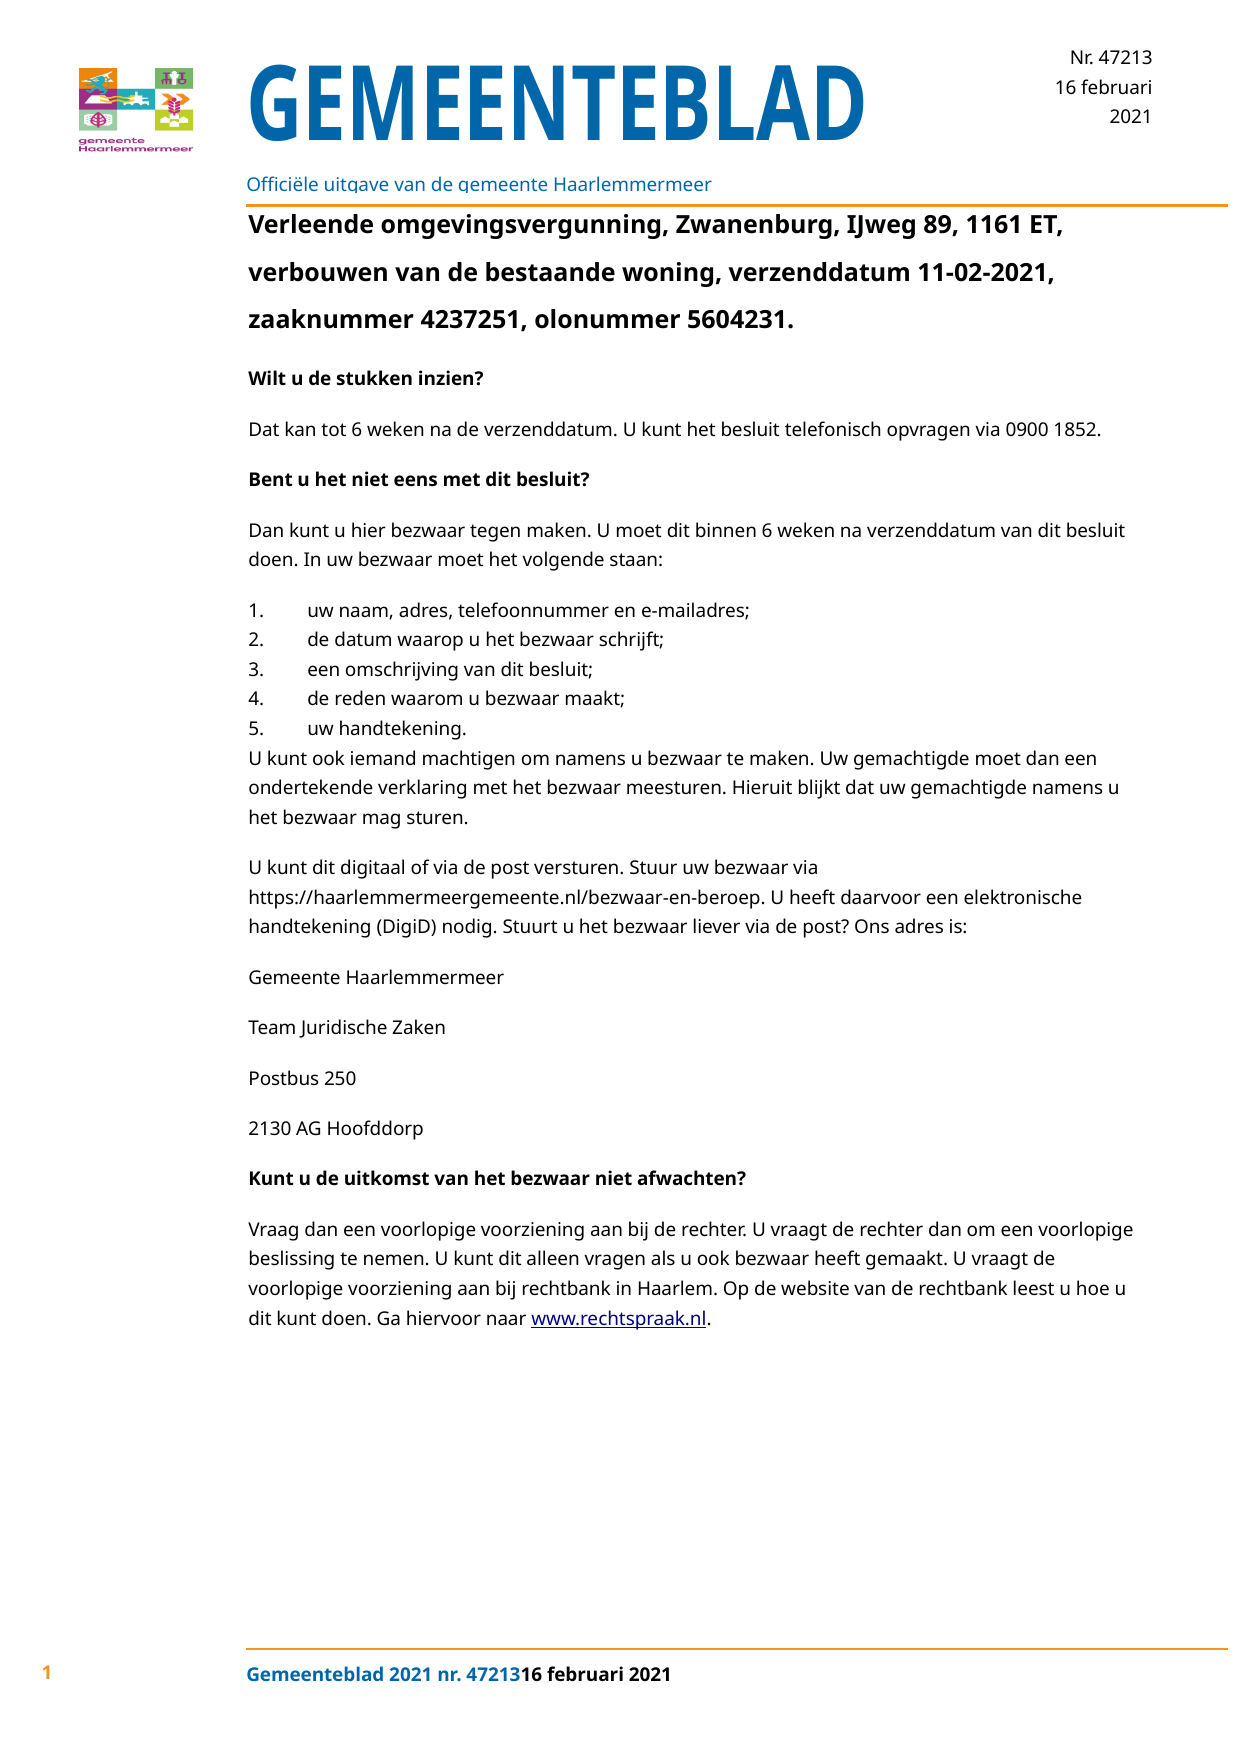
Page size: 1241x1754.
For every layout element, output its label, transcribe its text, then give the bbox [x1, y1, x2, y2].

text Vraag dan een voorlopige voorziening aan bij de rechter. U vraagt de rechter dan om een voorlopige beslissing te nemen. U kunt dit alleen vragen als u ook bezwaar heeft gemaakt. U vraagt de voorlopige voorziening aan bij rechtbank in Haarlem. Op de website van de rechtbank leest u hoe u dit kunt doen. Ga hiervoor naar www.rechtspraak.nl. [248, 1216, 1152, 1330]
list een omschrijving van dit besluit; [248, 656, 1152, 682]
text Gemeente Haarlemmermeer [248, 964, 1152, 989]
text Kunt u de uitkomst van het bezwaar niet afwachten? [248, 1166, 1152, 1191]
list uw naam, adres, telefoonnummer en e-mailadres; [248, 597, 1152, 622]
text 2130 AG Hoofddorp [248, 1115, 1152, 1141]
text Bent u het niet eens met dit besluit? [248, 466, 1152, 492]
text U kunt ook iemand machtigen om namens u bezwaar te maken. Uw gemachtigde moet dan een ondertekende verklaring met het bezwaar meesturen. Hieruit blijkt dat uw gemachtigde namens u het bezwaar mag sturen. [248, 745, 1152, 829]
list de reden waarom u bezwaar maakt; [248, 686, 1152, 711]
list de datum waarop u het bezwaar schrijft; [248, 626, 1152, 652]
list uw handtekening. [248, 715, 1152, 741]
text Dat kan tot 6 weken na de verzenddatum. U kunt het besluit telefonisch opvragen via 0900 1852. [248, 416, 1152, 442]
text Verleende omgevingsvergunning, Zwanenburg, IJweg 89, 1161 ET, verbouwen van de bestaande woning, verzenddatum 11-02-2021, zaaknummer 4237251, olonummer 5604231. [248, 207, 1152, 336]
picture [41, 47, 231, 172]
text Dan kunt u hier bezwaar tegen maken. U moet dit binnen 6 weken na verzenddatum van dit besluit doen. In uw bezwaar moet het volgende staan: [248, 517, 1152, 572]
text U kunt dit digitaal of via de post versturen. Stuur uw bezwaar via https://haarlemmermeergemeente.nl/bezwaar-en-beroep. U heeft daarvoor een elektronische handtekening (DigiD) nodig. Stuurt u het bezwaar liever via de post? Ons adres is: [248, 854, 1152, 939]
text Team Juridische Zaken [248, 1014, 1152, 1040]
text Postbus 250 [248, 1065, 1152, 1090]
text Wilt u de stukken inzien? [248, 366, 1152, 391]
